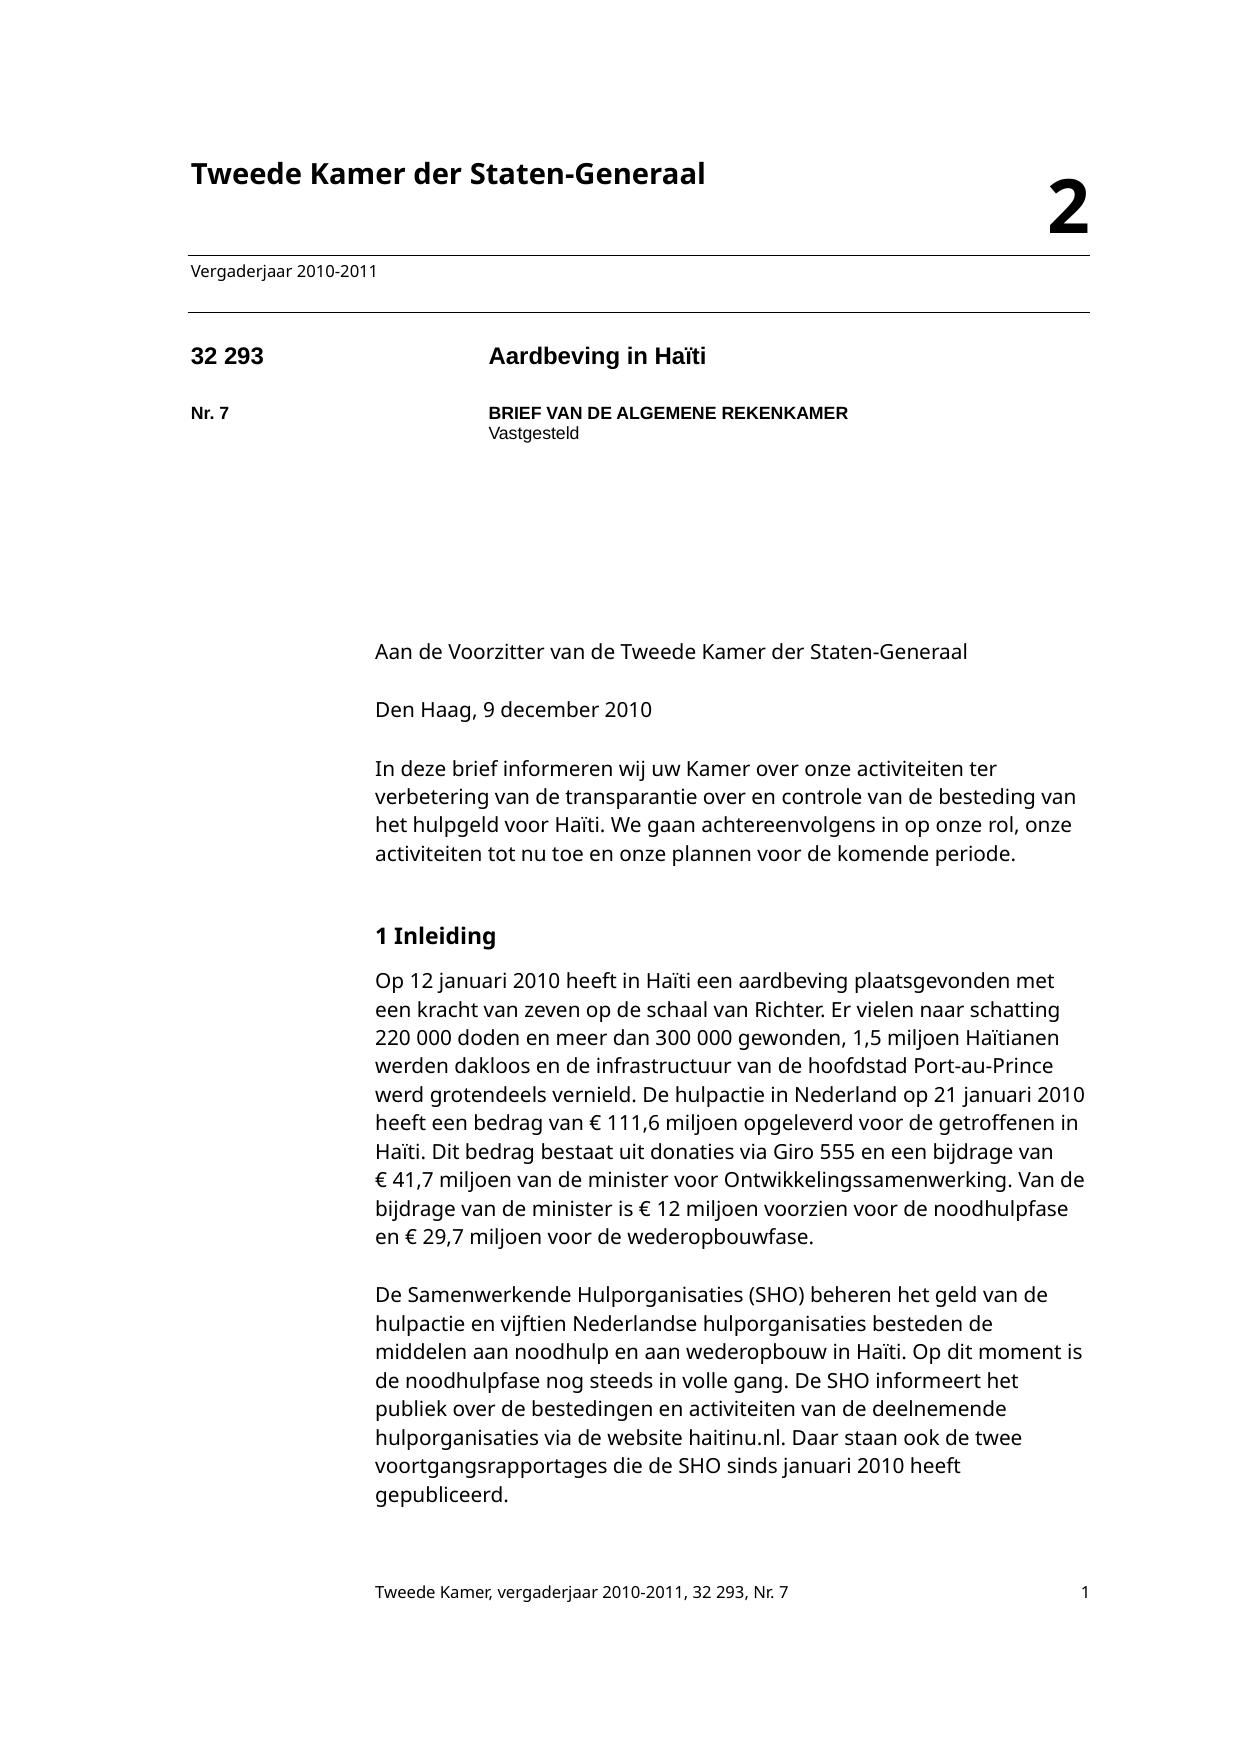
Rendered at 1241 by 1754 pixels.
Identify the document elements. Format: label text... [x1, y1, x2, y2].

text Op 12 januari 2010 heeft in Haïti een aardbeving plaatsgevonden met een kracht van zeven op de schaal van Richter. Er vielen naar schatting 220 000 doden en meer dan 300 000 gewonden, 1,5 miljoen Haïtianen werden dakloos en de infrastructuur van de hoofdstad Port-au-Prince werd grotendeels vernield. De hulpactie in Nederland op 21 januari 2010 heeft een bedrag van € 111,6 miljoen opgeleverd voor de getroffenen in Haïti. Dit bedrag bestaat uit donaties via Giro 555 en een bijdrage van € 41,7 miljoen van de minister voor Ontwikkelingssamenwerking. Van de bijdrage van de minister is € 12 miljoen voorzien voor de noodhulpfase en € 29,7 miljoen voor de wederopbouwfase. [375, 966, 1090, 1251]
table_cell [485, 256, 1090, 312]
table_cell 32 293 [188, 339, 485, 399]
table_cell [188, 313, 485, 339]
table_cell Nr. 7 [188, 399, 485, 518]
text In deze brief informeren wij uw Kamer over onze activiteiten ter verbetering van de transparantie over en controle van de besteding van het hulpgeld voor Haïti. We gaan achtereenvolgens in op onze rol, onze activiteiten tot nu toe en onze plannen voor de komende periode. [375, 754, 1090, 867]
table_cell BRIEF VAN DE ALGEMENE REKENKAMER Vastgesteld [485, 399, 1090, 518]
table_header 2 [910, 150, 1090, 255]
table_cell [485, 313, 1090, 339]
subtitle 1 Inleiding [375, 920, 1090, 951]
table_header Tweede Kamer der Staten-Generaal [188, 150, 909, 255]
table_cell Vergaderjaar 2010-2011 [188, 256, 485, 312]
table_cell Aardbeving in Haïti [485, 339, 1090, 399]
text De Samenwerkende Hulporganisaties (SHO) beheren het geld van de hulpactie en vijftien Nederlandse hulporganisaties besteden de middelen aan noodhulp en aan wederopbouw in Haïti. Op dit moment is de noodhulpfase nog steeds in volle gang. De SHO informeert het publiek over de bestedingen en activiteiten van de deelnemende hulporganisaties via de website haitinu.nl. Daar staan ook de twee voortgangsrapportages die de SHO sinds januari 2010 heeft gepubliceerd. [375, 1281, 1090, 1508]
text Den Haag, 9 december 2010 [375, 695, 1090, 724]
text Aan de Voorzitter van de Tweede Kamer der Staten-Generaal [375, 637, 1090, 665]
